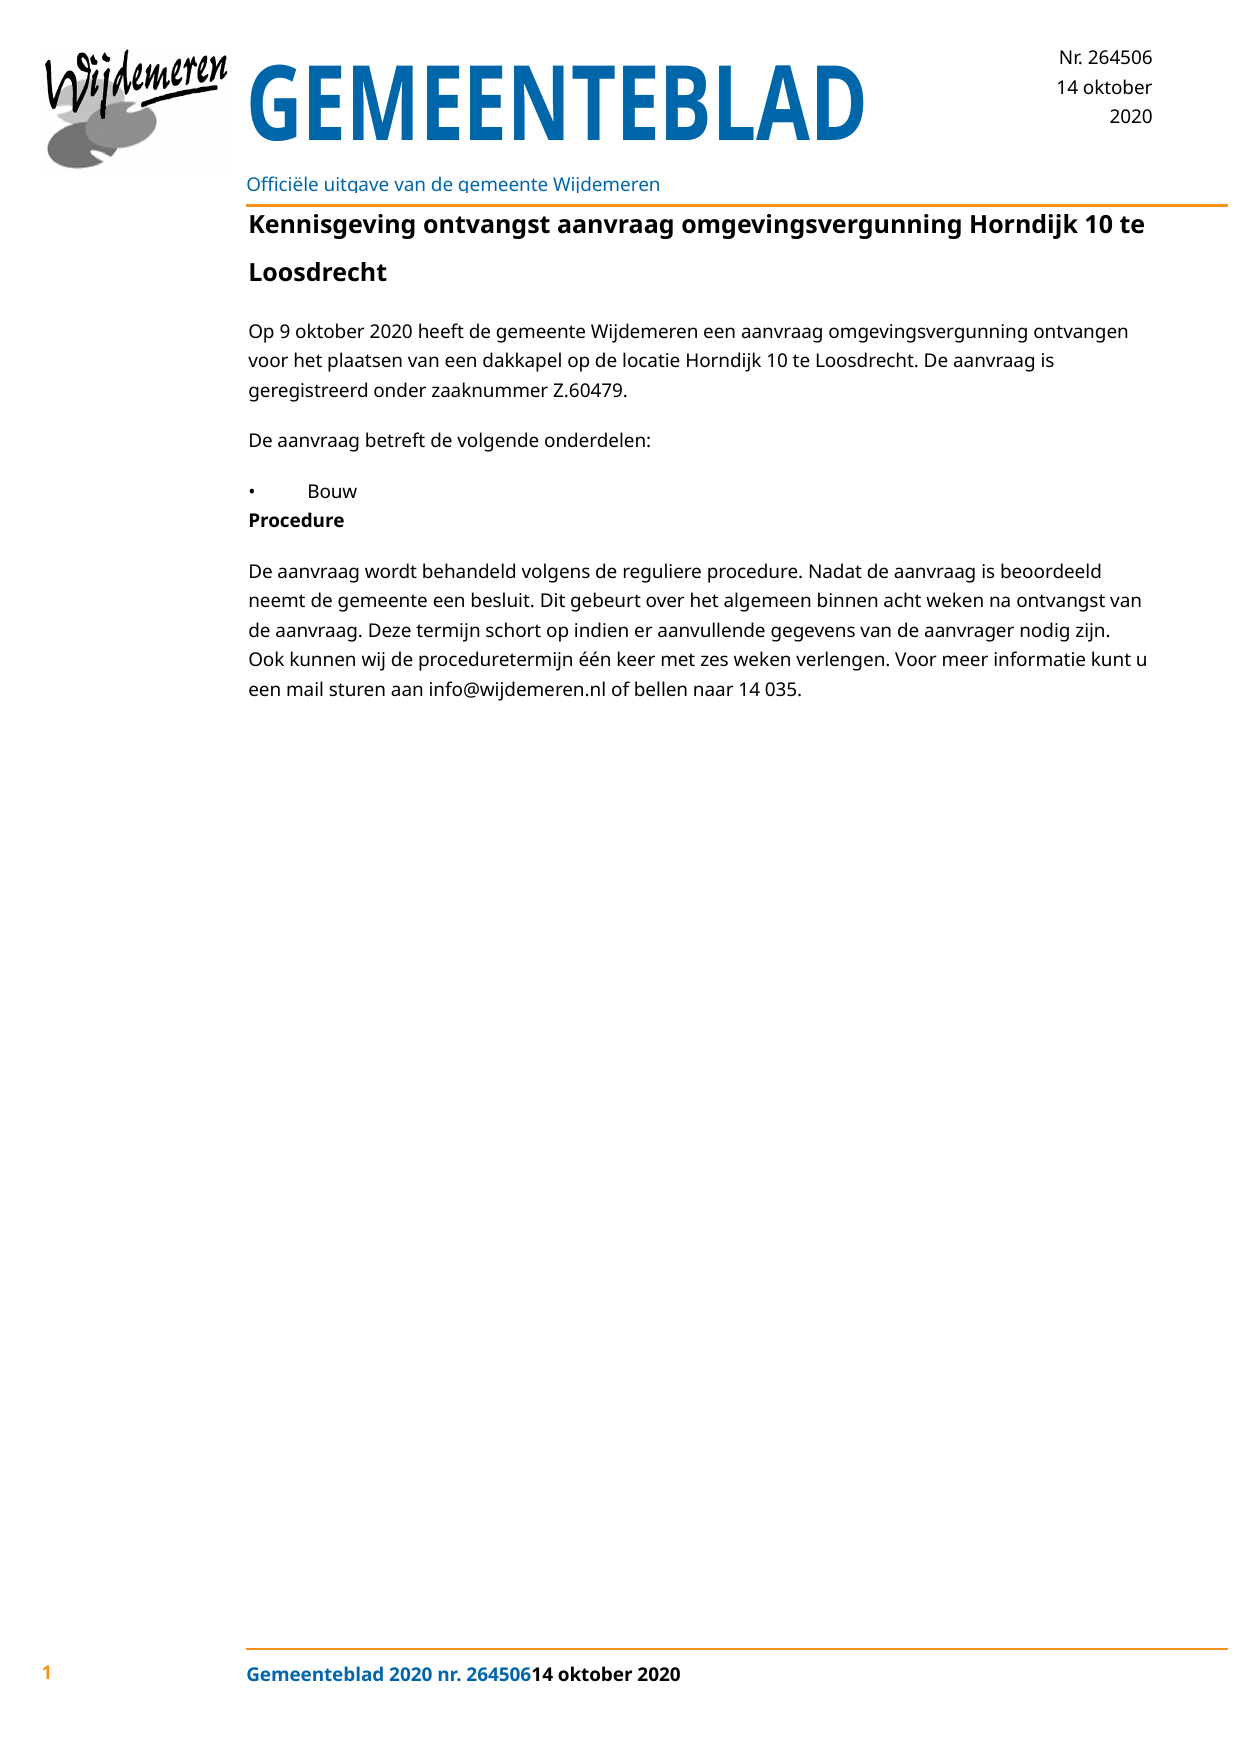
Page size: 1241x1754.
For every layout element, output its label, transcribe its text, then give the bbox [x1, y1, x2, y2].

text De aanvraag wordt behandeld volgens de reguliere procedure. Nadat de aanvraag is beoordeeld neemt de gemeente een besluit. Dit gebeurt over het algemeen binnen acht weken na ontvangst van de aanvraag. Deze termijn schort op indien er aanvullende gegevens van de aanvrager nodig zijn. Ook kunnen wij de proceduretermijn één keer met zes weken verlengen. Voor meer informatie kunt u een mail sturen aan info@wijdemeren.nl of bellen naar 14 035. [248, 558, 1152, 702]
text Procedure [248, 507, 1152, 533]
text Op 9 oktober 2020 heeft de gemeente Wijdemeren een aanvraag omgevingsvergunning ontvangen voor het plaatsen van een dakkapel op de locatie Horndijk 10 te Loosdrecht. De aanvraag is geregistreerd onder zaaknummer Z.60479. [248, 318, 1152, 403]
picture [41, 47, 231, 172]
list Bouw [248, 478, 1152, 504]
text De aanvraag betreft de volgende onderdelen: [248, 427, 1152, 453]
text Kennisgeving ontvangst aanvraag omgevingsvergunning Horndijk 10 te Loosdrecht [248, 207, 1152, 288]
